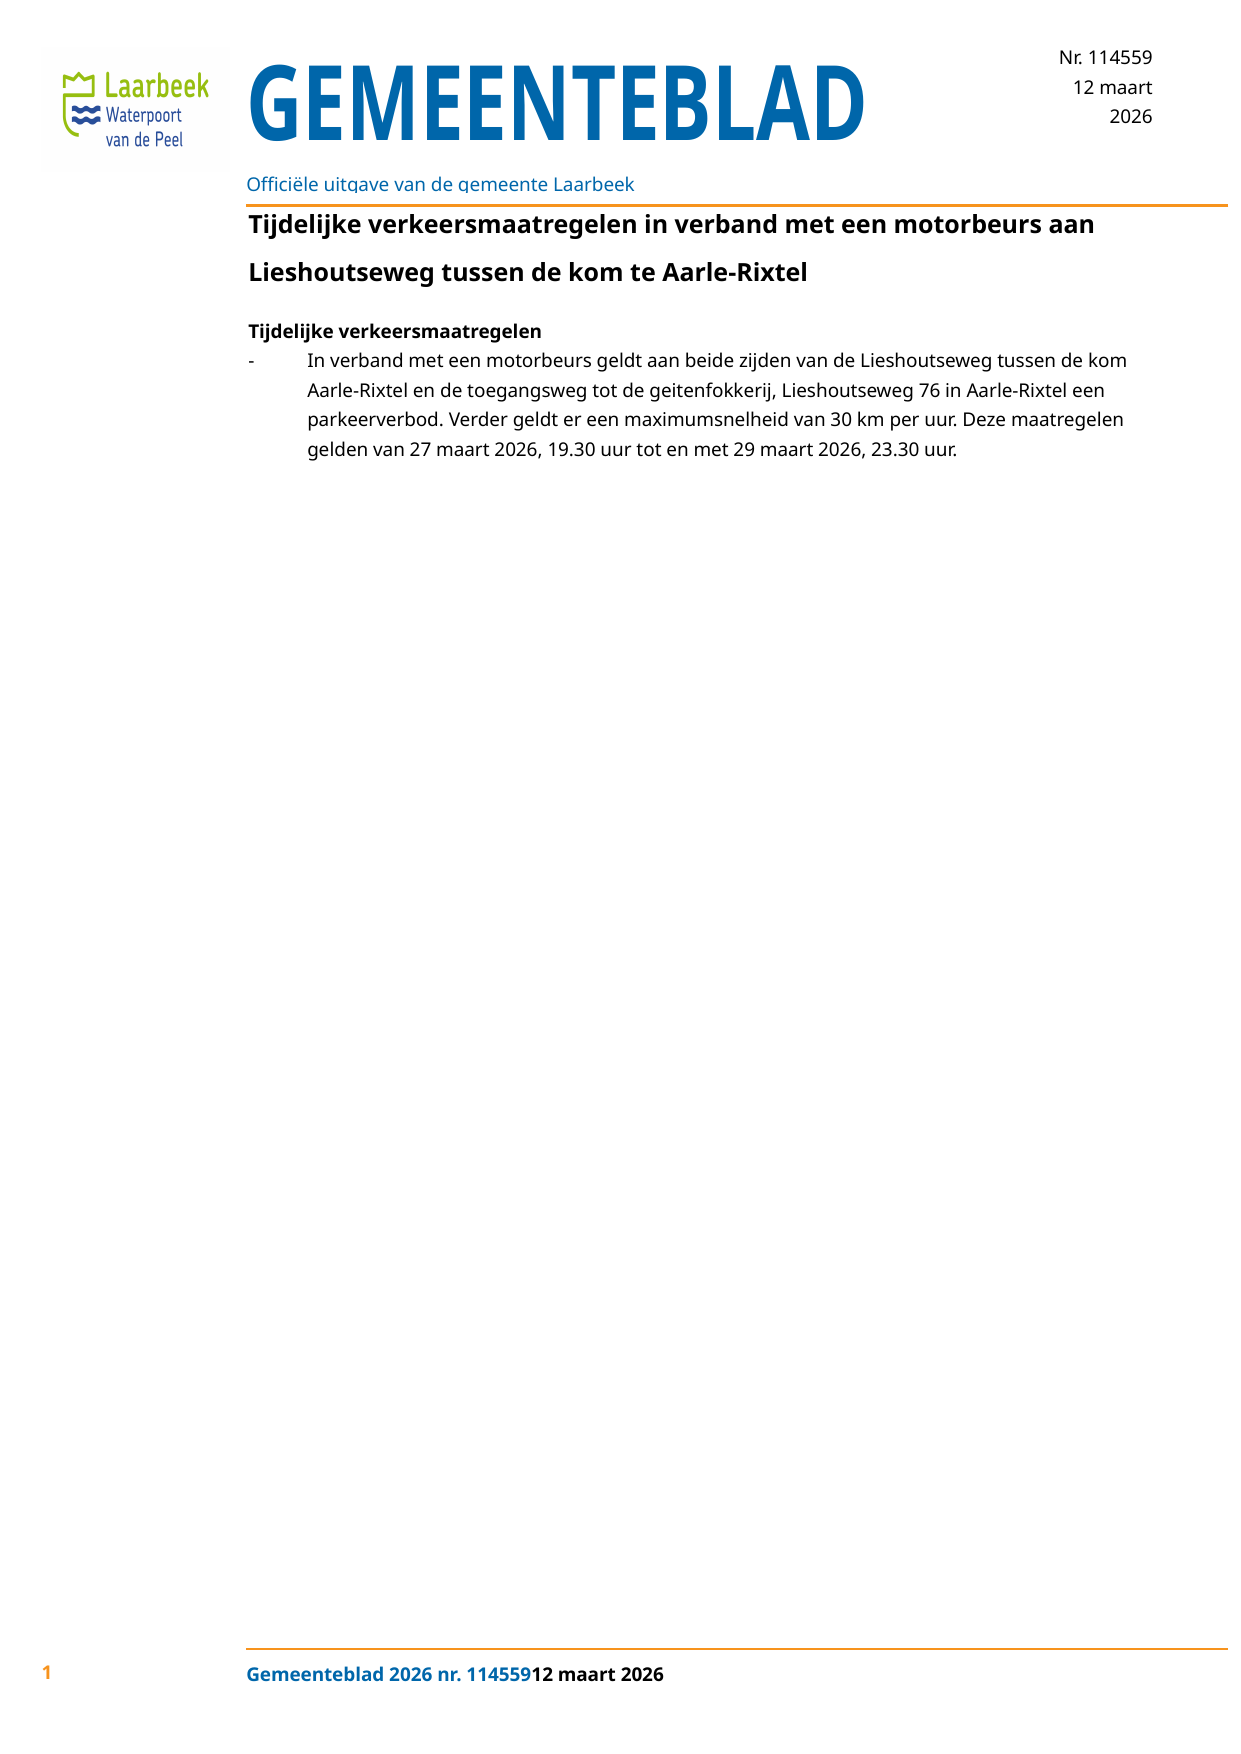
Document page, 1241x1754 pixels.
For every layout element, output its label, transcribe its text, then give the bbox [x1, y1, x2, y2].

picture [41, 47, 231, 172]
list In verband met een motorbeurs geldt aan beide zijden van de Lieshoutseweg tussen de kom Aarle-Rixtel en de toegangsweg tot de geitenfokkerij, Lieshoutseweg 76 in Aarle-Rixtel een parkeerverbod. Verder geldt er een maximumsnelheid van 30 km per uur. Deze maatregelen gelden van 27 maart 2026, 19.30 uur tot en met 29 maart 2026, 23.30 uur. [248, 347, 1152, 462]
text Tijdelijke verkeersmaatregelen [248, 318, 1152, 344]
text Tijdelijke verkeersmaatregelen in verband met een motorbeurs aan Lieshoutseweg tussen de kom te Aarle-Rixtel [248, 207, 1152, 288]
